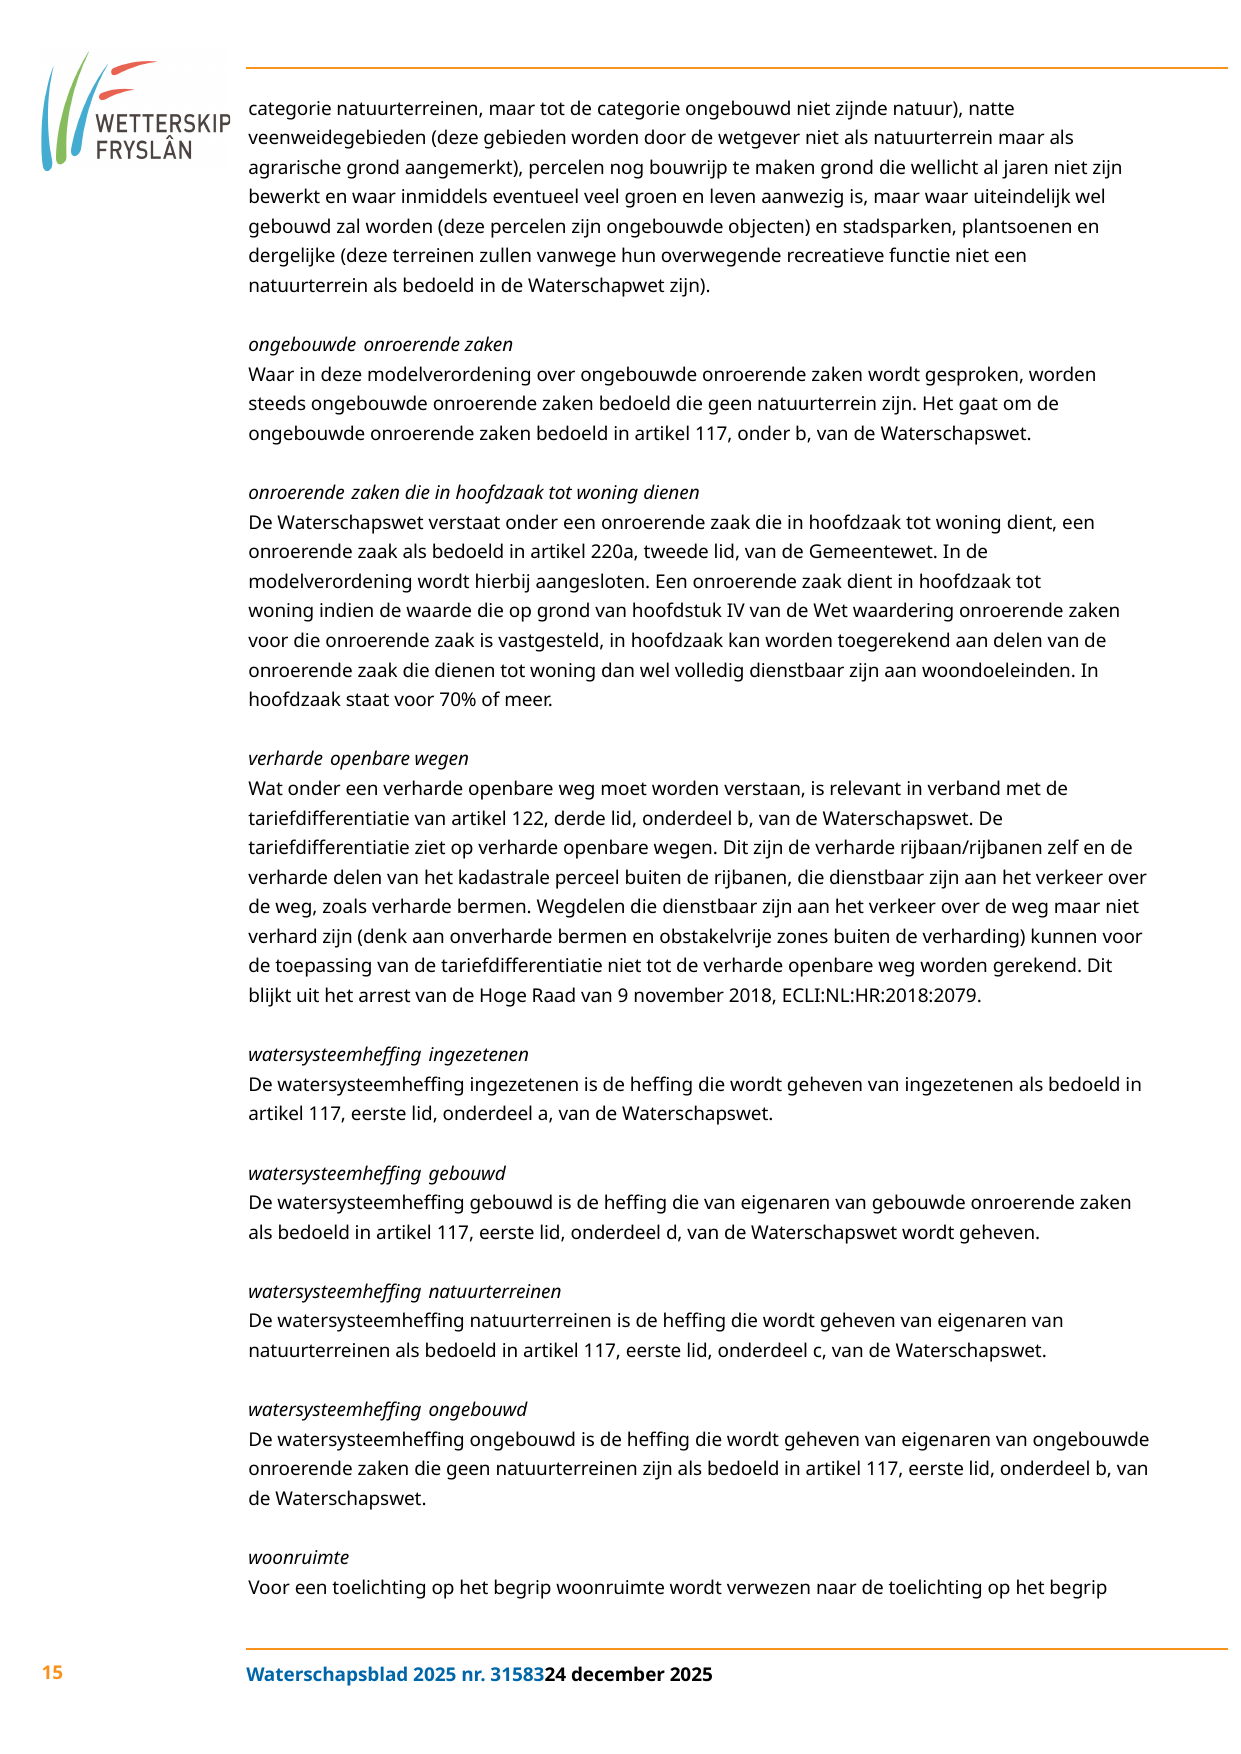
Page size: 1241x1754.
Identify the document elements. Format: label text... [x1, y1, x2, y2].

text woonruimte [248, 1544, 1152, 1570]
text De watersysteemheffing ingezetenen is de heffing die wordt geheven van ingezetenen als bedoeld in artikel 117, eerste lid, onderdeel a, van de Waterschapswet. [248, 1071, 1152, 1126]
text ongebouwde onroerende zaken [248, 331, 1152, 357]
picture [41, 47, 231, 172]
text De watersysteemheffing natuurterreinen is de heffing die wordt geheven van eigenaren van natuurterreinen als bedoeld in artikel 117, eerste lid, onderdeel c, van de Waterschapswet. [248, 1308, 1152, 1363]
text verharde openbare wegen [248, 746, 1152, 771]
text watersysteemheffing natuurterreinen [248, 1278, 1152, 1304]
text watersysteemheffing ingezetenen [248, 1041, 1152, 1067]
text watersysteemheffing gebouwd [248, 1160, 1152, 1186]
text De Waterschapswet verstaat onder een onroerende zaak die in hoofdzaak tot woning dient, een onroerende zaak als bedoeld in artikel 220a, tweede lid, van de Gemeentewet. In de modelverordening wordt hierbij aangesloten. Een onroerende zaak dient in hoofdzaak tot woning indien de waarde die op grond van hoofdstuk IV van de Wet waardering onroerende zaken voor die onroerende zaak is vastgesteld, in hoofdzaak kan worden toegerekend aan delen van de onroerende zaak die dienen tot woning dan wel volledig dienstbaar zijn aan woondoeleinden. In hoofdzaak staat voor 70% of meer. [248, 509, 1152, 712]
text categorie natuurterreinen, maar tot de categorie ongebouwd niet zijnde natuur), natte veenweidegebieden (deze gebieden worden door de wetgever niet als natuurterrein maar als agrarische grond aangemerkt), percelen nog bouwrijp te maken grond die wellicht al jaren niet zijn bewerkt en waar inmiddels eventueel veel groen en leven aanwezig is, maar waar uiteindelijk wel gebouwd zal worden (deze percelen zijn ongebouwde objecten) en stadsparken, plantsoenen en dergelijke (deze terreinen zullen vanwege hun overwegende recreatieve functie niet een natuurterrein als bedoeld in de Waterschapwet zijn). [248, 95, 1152, 298]
text Voor een toelichting op het begrip woonruimte wordt verwezen naar de toelichting op het begrip [248, 1574, 1152, 1600]
text Wat onder een verharde openbare weg moet worden verstaan, is relevant in verband met de tariefdifferentiatie van artikel 122, derde lid, onderdeel b, van de Waterschapswet. De tariefdifferentiatie ziet op verharde openbare wegen. Dit zijn de verharde rijbaan/rijbanen zelf en de verharde delen van het kadastrale perceel buiten de rijbanen, die dienstbaar zijn aan het verkeer over de weg, zoals verharde bermen. Wegdelen die dienstbaar zijn aan het verkeer over de weg maar niet verhard zijn (denk aan onverharde bermen en obstakelvrije zones buiten de verharding) kunnen voor de toepassing van de tariefdifferentiatie niet tot de verharde openbare weg worden gerekend. Dit blijkt uit het arrest van de Hoge Raad van 9 november 2018, ECLI:NL:HR:2018:2079. [248, 775, 1152, 1008]
text onroerende zaken die in hoofdzaak tot woning dienen [248, 479, 1152, 505]
text Waar in deze modelverordening over ongebouwde onroerende zaken wordt gesproken, worden steeds ongebouwde onroerende zaken bedoeld die geen natuurterrein zijn. Het gaat om de ongebouwde onroerende zaken bedoeld in artikel 117, onder b, van de Waterschapswet. [248, 361, 1152, 446]
text De watersysteemheffing gebouwd is de heffing die van eigenaren van gebouwde onroerende zaken als bedoeld in artikel 117, eerste lid, onderdeel d, van de Waterschapswet wordt geheven. [248, 1189, 1152, 1245]
text watersysteemheffing ongebouwd [248, 1396, 1152, 1422]
text De watersysteemheffing ongebouwd is de heffing die wordt geheven van eigenaren van ongebouwde onroerende zaken die geen natuurterreinen zijn als bedoeld in artikel 117, eerste lid, onderdeel b, van de Waterschapswet. [248, 1426, 1152, 1511]
